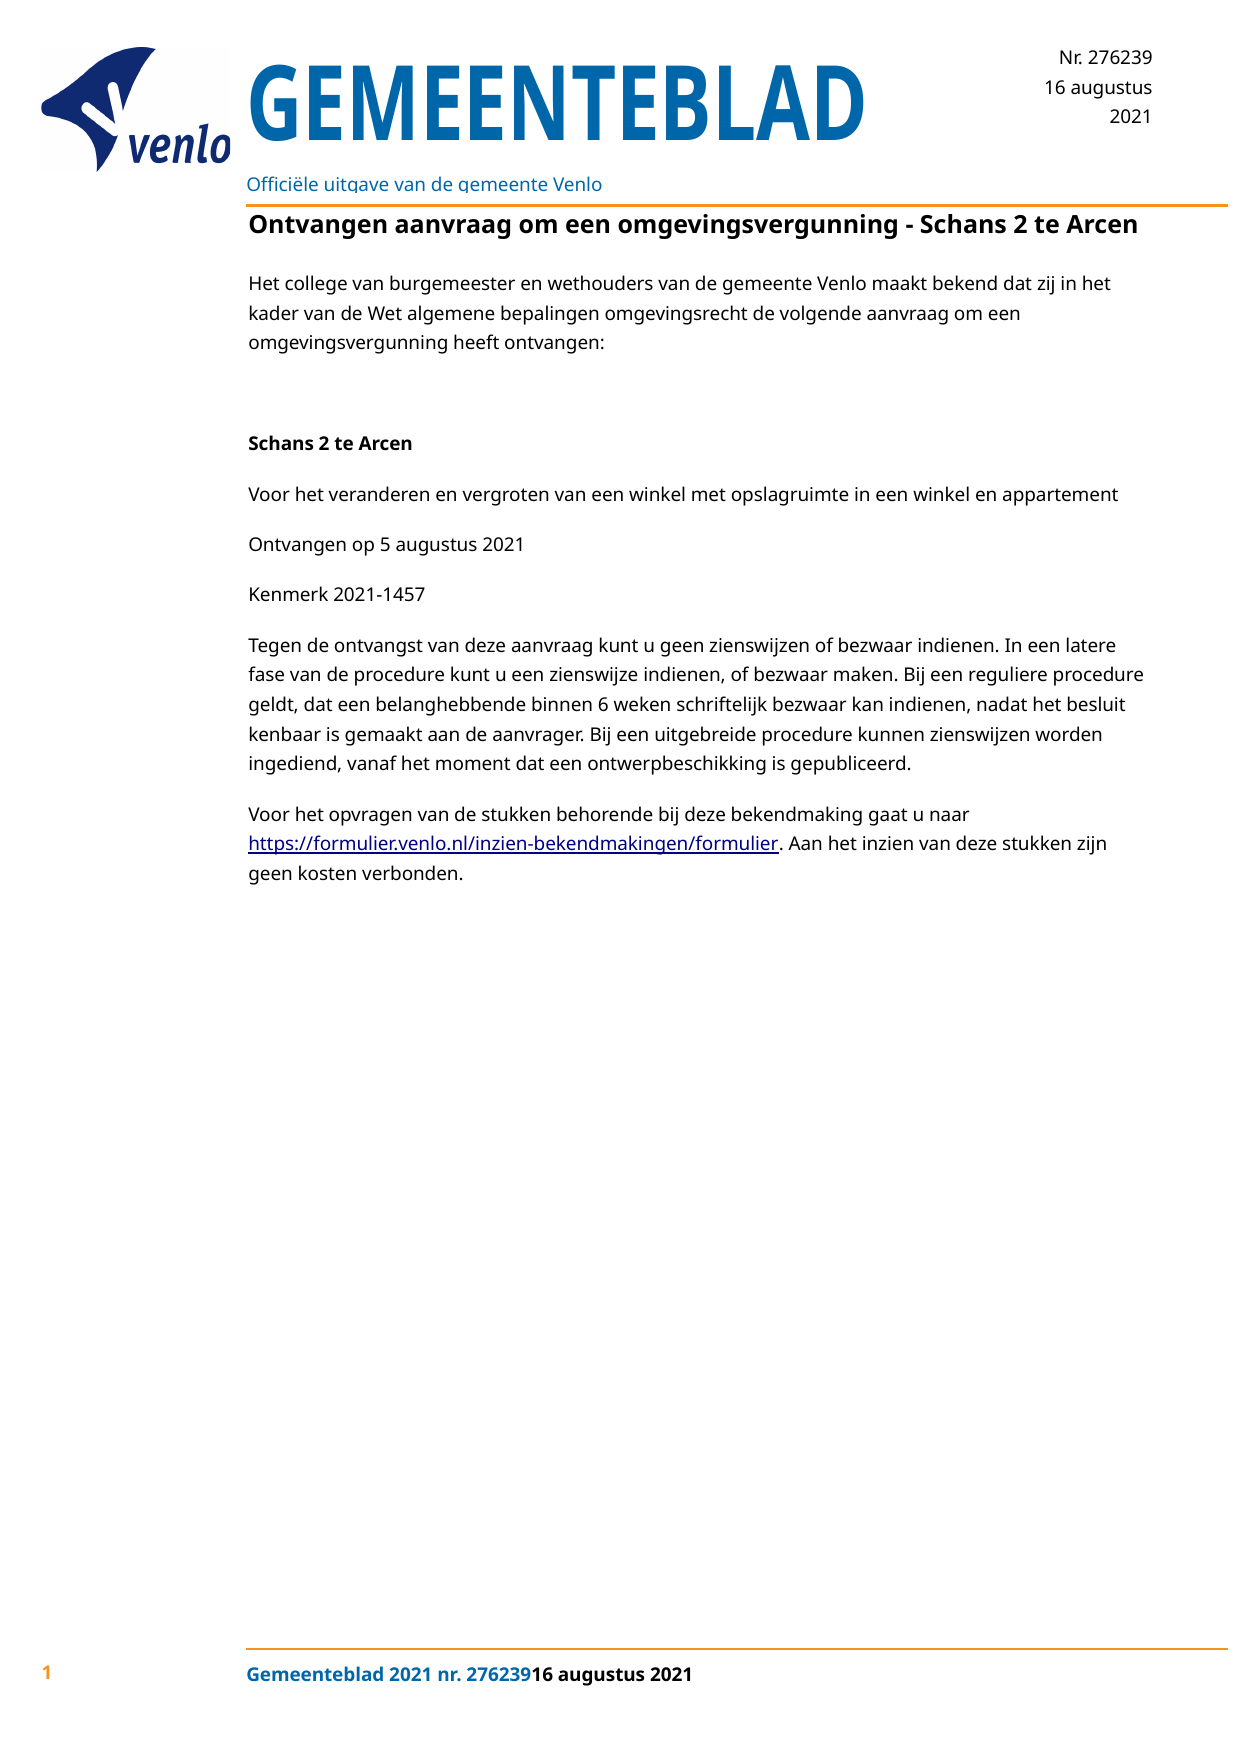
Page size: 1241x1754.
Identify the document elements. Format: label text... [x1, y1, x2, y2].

text Tegen de ontvangst van deze aanvraag kunt u geen zienswijzen of bezwaar indienen. In een latere fase van de procedure kunt u een zienswijze indienen, of bezwaar maken. Bij een reguliere procedure geldt, dat een belanghebbende binnen 6 weken schriftelijk bezwaar kan indienen, nadat het besluit kenbaar is gemaakt aan de aanvrager. Bij een uitgebreide procedure kunnen zienswijzen worden ingediend, vanaf het moment dat een ontwerpbeschikking is gepubliceerd. [248, 632, 1152, 776]
text Voor het veranderen en vergroten van een winkel met opslagruimte in een winkel en appartement [248, 481, 1152, 506]
text Kenmerk 2021-1457 [248, 582, 1152, 607]
text Het college van burgemeester en wethouders van de gemeente Venlo maakt bekend dat zij in het kader van de Wet algemene bepalingen omgevingsrecht de volgende aanvraag om een omgevingsvergunning heeft ontvangen: [248, 270, 1152, 355]
text Voor het opvragen van de stukken behorende bij deze bekendmaking gaat u naar https://formulier.venlo.nl/inzien-bekendmakingen/formulier. Aan het inzien van deze stukken zijn geen kosten verbonden. [248, 801, 1152, 886]
text Ontvangen aanvraag om een omgevingsvergunning - Schans 2 te Arcen [248, 207, 1152, 241]
picture [41, 47, 231, 172]
text Ontvangen op 5 augustus 2021 [248, 531, 1152, 557]
text Schans 2 te Arcen [248, 430, 1152, 456]
